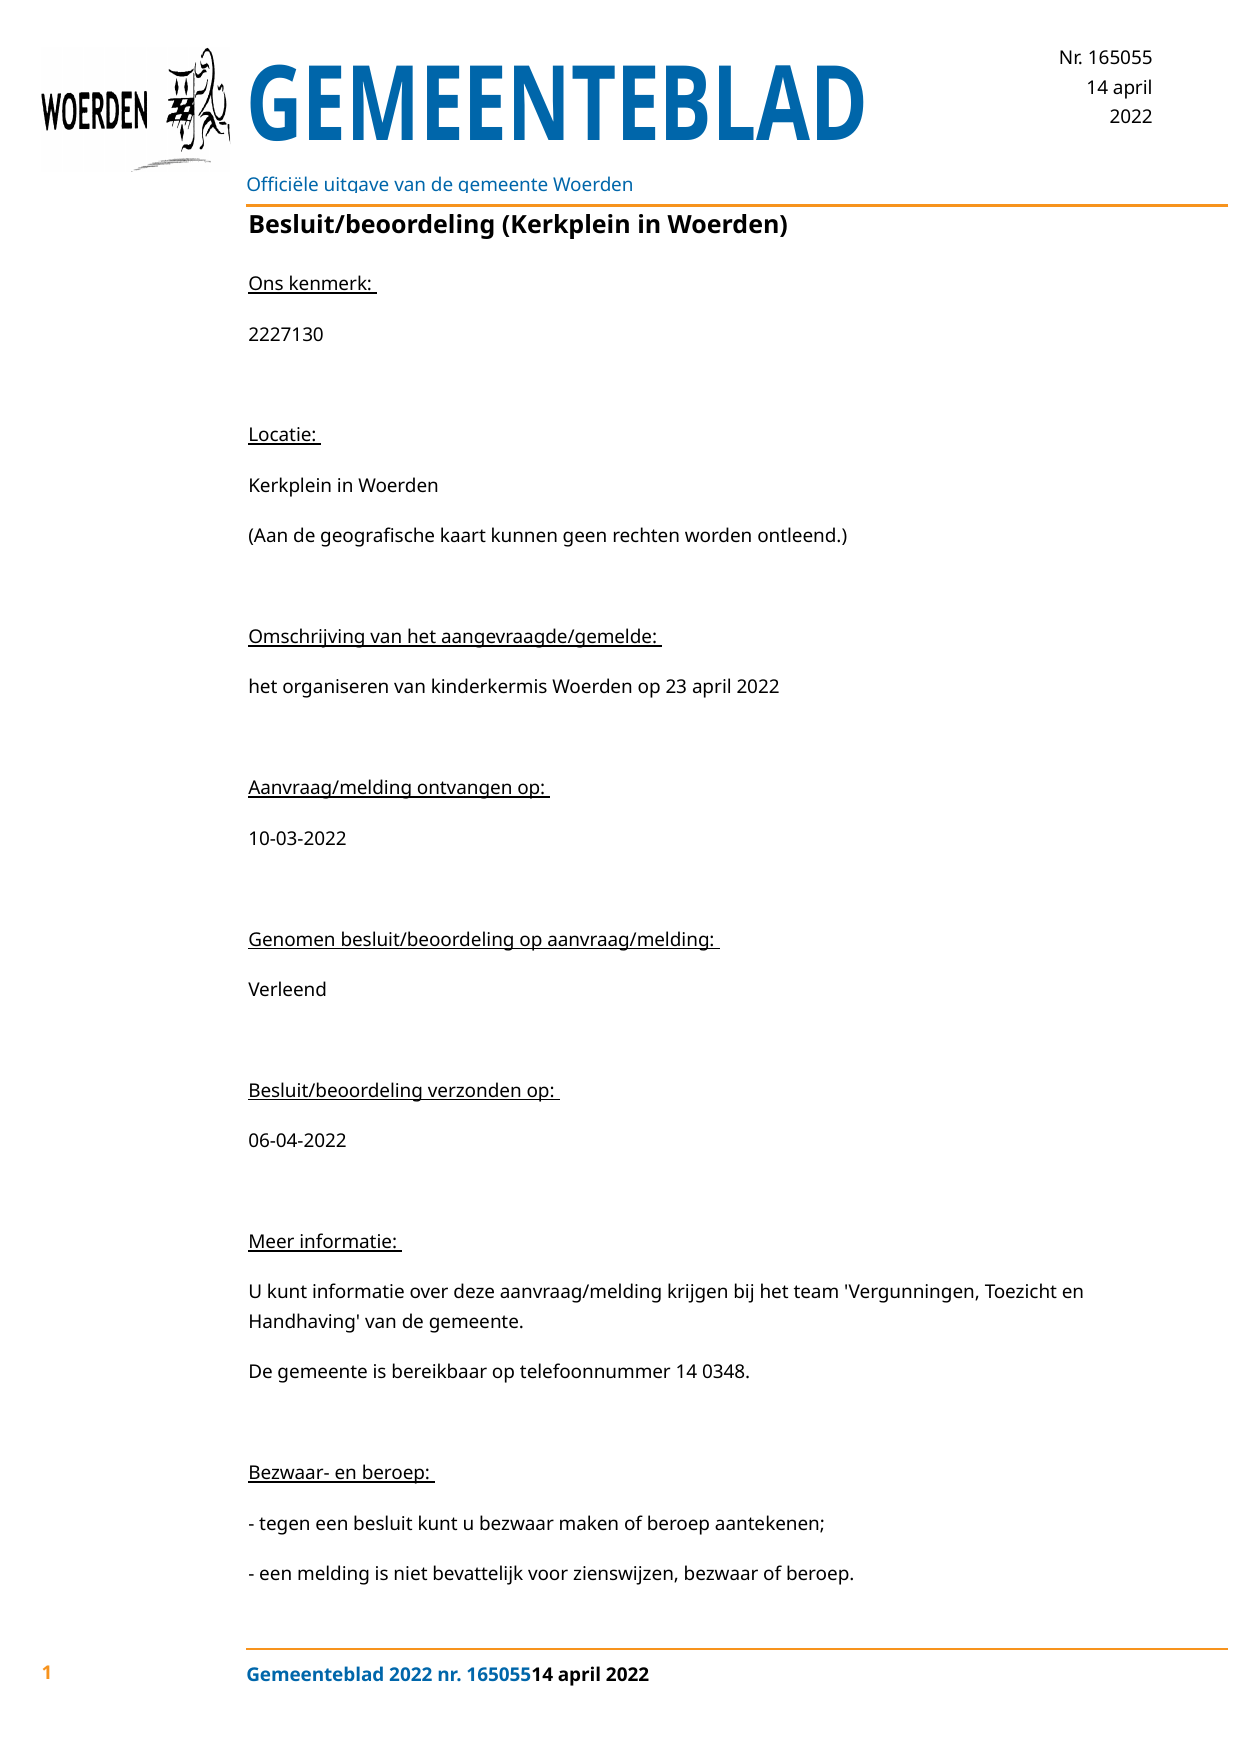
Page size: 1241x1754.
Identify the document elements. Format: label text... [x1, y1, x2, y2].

text Omschrijving van het aangevraagde/gemelde: [248, 623, 1152, 649]
text (Aan de geografische kaart kunnen geen rechten worden ontleend.) [248, 522, 1152, 548]
text Locatie: [248, 422, 1152, 447]
text 06-04-2022 [248, 1127, 1152, 1153]
text Besluit/beoordeling verzonden op: [248, 1077, 1152, 1103]
text Besluit/beoordeling (Kerkplein in Woerden) [248, 207, 1152, 241]
text De gemeente is bereikbaar op telefoonnummer 14 0348. [248, 1359, 1152, 1384]
text Meer informatie: [248, 1228, 1152, 1254]
text Aanvraag/melding ontvangen op: [248, 774, 1152, 800]
text U kunt informatie over deze aanvraag/melding krijgen bij het team 'Vergunningen, Toezicht en Handhaving' van de gemeente. [248, 1279, 1152, 1334]
text Ons kenmerk: [248, 270, 1152, 296]
text Kerkplein in Woerden [248, 472, 1152, 498]
picture [41, 47, 231, 172]
text 2227130 [248, 321, 1152, 346]
text Bezwaar- en beroep: [248, 1459, 1152, 1485]
text Genomen besluit/beoordeling op aanvraag/melding: [248, 926, 1152, 951]
text Verleend [248, 976, 1152, 1002]
text - tegen een besluit kunt u bezwaar maken of beroep aantekenen; [248, 1510, 1152, 1536]
text het organiseren van kinderkermis Woerden op 23 april 2022 [248, 674, 1152, 699]
text - een melding is niet bevattelijk voor zienswijzen, bezwaar of beroep. [248, 1560, 1152, 1586]
text 10-03-2022 [248, 825, 1152, 851]
